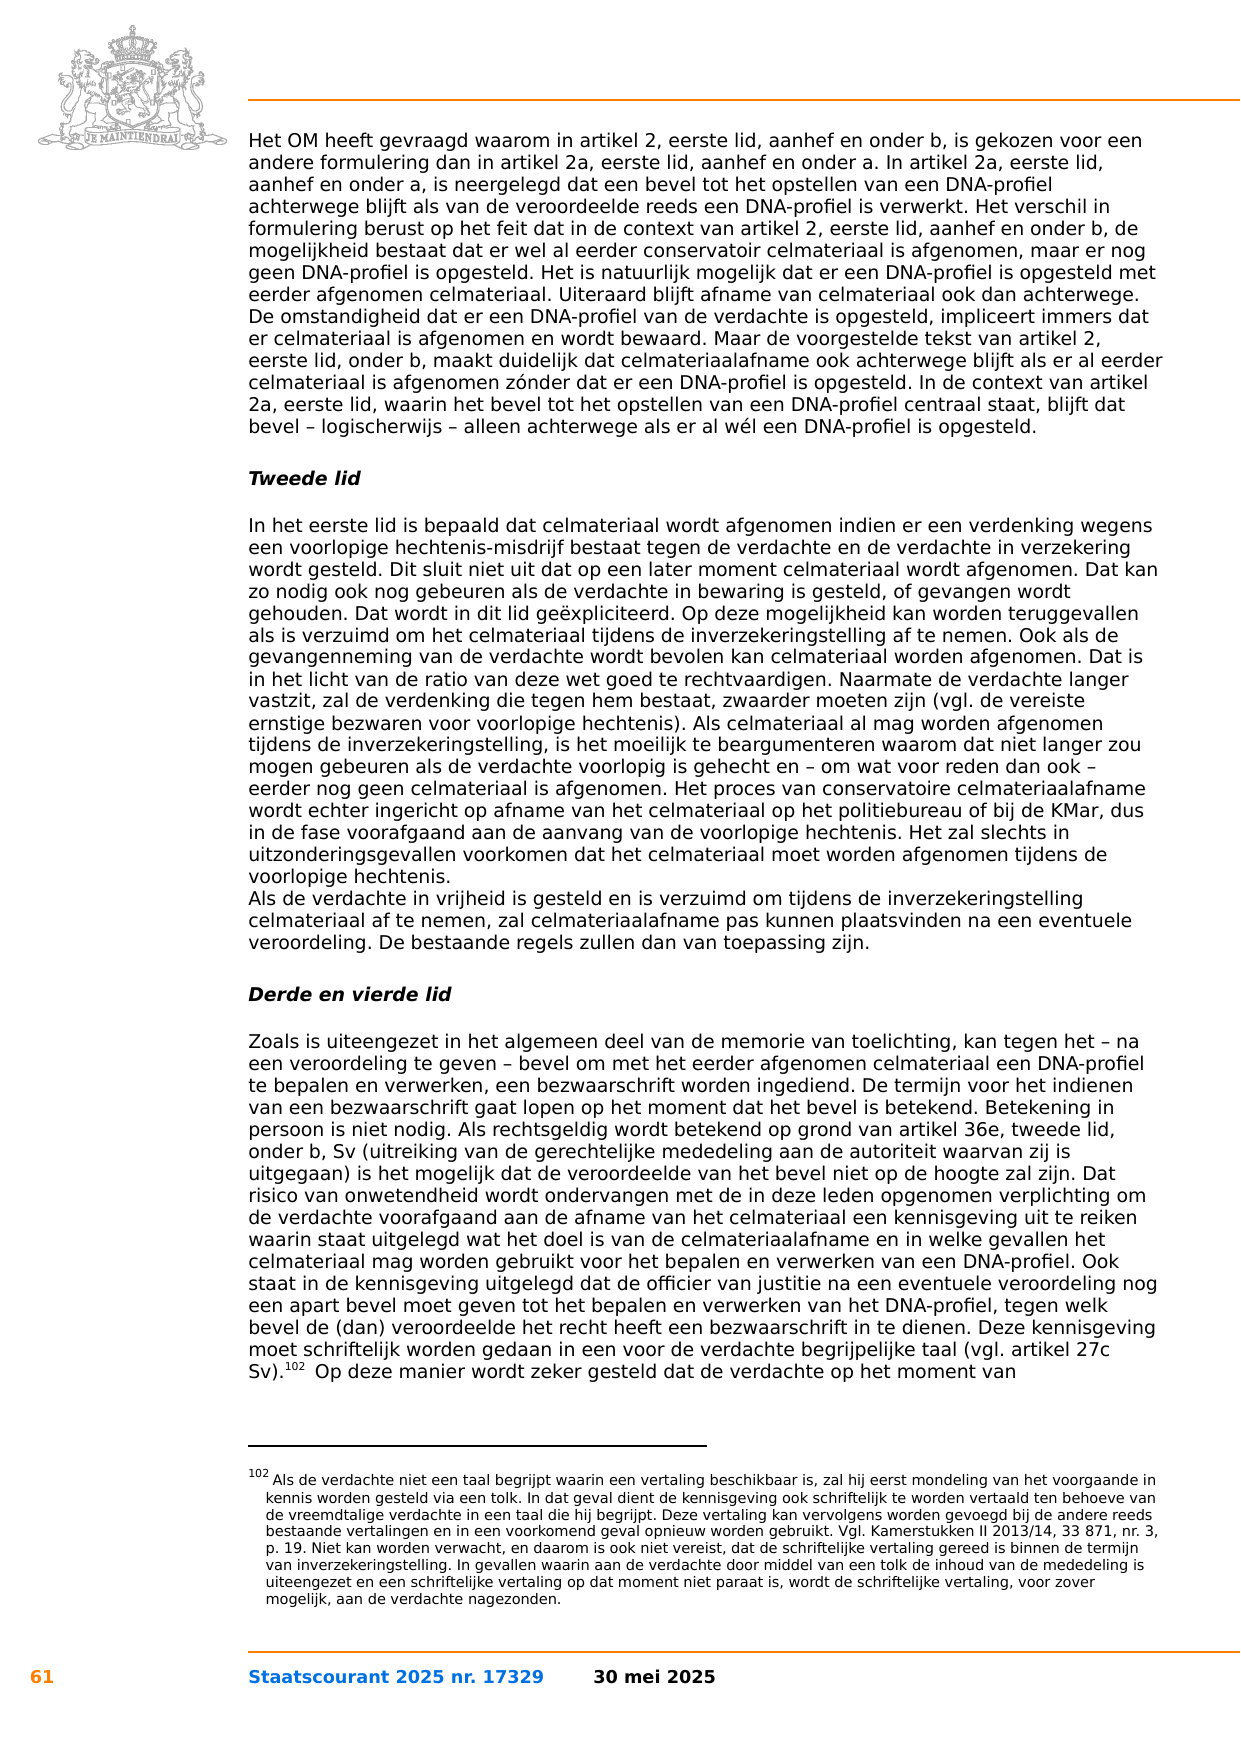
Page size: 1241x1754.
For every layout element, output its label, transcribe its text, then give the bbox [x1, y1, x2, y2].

subtitle Derde en vierde lid [248, 984, 1163, 1006]
text In het eerste lid is bepaald dat celmateriaal wordt afgenomen indien er een verdenking wegens een voorlopige hechtenis-misdrijf bestaat tegen de verdachte en de verdachte in verzekering wordt gesteld. Dit sluit niet uit dat op een later moment celmateriaal wordt afgenomen. Dat kan zo nodig ook nog gebeuren als de verdachte in bewaring is gesteld, of gevangen wordt gehouden. Dat wordt in dit lid geëxpliciteerd. Op deze mogelijkheid kan worden teruggevallen als is verzuimd om het celmateriaal tijdens de inverzekeringstelling af te nemen. Ook als de gevangenneming van de verdachte wordt bevolen kan celmateriaal worden afgenomen. Dat is in het licht van de ratio van deze wet goed te rechtvaardigen. Naarmate de verdachte langer vastzit, zal de verdenking die tegen hem bestaat, zwaarder moeten zijn (vgl. de vereiste ernstige bezwaren voor voorlopige hechtenis). Als celmateriaal al mag worden afgenomen tijdens de inverzekeringstelling, is het moeilijk te beargumenteren waarom dat niet langer zou mogen gebeuren als de verdachte voorlopig is gehecht en – om wat voor reden dan ook – eerder nog geen celmateriaal is afgenomen. Het proces van conservatoire celmateriaalafname wordt echter ingericht op afname van het celmateriaal op het politiebureau of bij de KMar, dus in de fase voorafgaand aan de aanvang van de voorlopige hechtenis. Het zal slechts in uitzonderingsgevallen voorkomen dat het celmateriaal moet worden afgenomen tijdens de voorlopige hechtenis. [248, 514, 1163, 888]
text Als de verdachte in vrijheid is gesteld en is verzuimd om tijdens de inverzekeringstelling celmateriaal af te nemen, zal celmateriaalafname pas kunnen plaatsvinden na een eventuele veroordeling. De bestaande regels zullen dan van toepassing zijn. [248, 888, 1163, 954]
subtitle Tweede lid [248, 468, 1163, 489]
text Zoals is uiteengezet in het algemeen deel van de memorie van toelichting, kan tegen het – na een veroordeling te geven – bevel om met het eerder afgenomen celmateriaal een DNA-profiel te bepalen en verwerken, een bezwaarschrift worden ingediend. De termijn voor het indienen van een bezwaarschrift gaat lopen op het moment dat het bevel is betekend. Betekening in persoon is niet nodig. Als rechtsgeldig wordt betekend op grond van artikel 36e, tweede lid, onder b, Sv (uitreiking van de gerechtelijke mededeling aan de autoriteit waarvan zij is uitgegaan) is het mogelijk dat de veroordeelde van het bevel niet op de hoogte zal zijn. Dat risico van onwetendheid wordt ondervangen met de in deze leden opgenomen verplichting om de verdachte voorafgaand aan de afname van het celmateriaal een kennisgeving uit te reiken waarin staat uitgelegd wat het doel is van de celmateriaalafname en in welke gevallen het celmateriaal mag worden gebruikt voor het bepalen en verwerken van een DNA-profiel. Ook staat in de kennisgeving uitgelegd dat de officier van justitie na een eventuele veroordeling nog een apart bevel moet geven tot het bepalen en verwerken van het DNA-profiel, tegen welk bevel de (dan) veroordeelde het recht heeft een bezwaarschrift in te dienen. Deze kennisgeving moet schriftelijk worden gedaan in een voor de verdachte begrijpelijke taal (vgl. artikel 27c Sv). Op deze manier wordt zeker gesteld dat de verdachte op het moment van [248, 1031, 1163, 1383]
text Als de verdachte niet een taal begrijpt waarin een vertaling beschikbaar is, zal hij eerst mondeling van het voorgaande in kennis worden gesteld via een tolk. In dat geval dient de kennisgeving ook schriftelijk te worden vertaald ten behoeve van de vreemdtalige verdachte in een taal die hij begrijpt. Deze vertaling kan vervolgens worden gevoegd bij de andere reeds bestaande vertalingen en in een voorkomend geval opnieuw worden gebruikt. Vgl. Kamerstukken II 2013/14, 33 871, nr. 3, p. 19. Niet kan worden verwacht, en daarom is ook niet vereist, dat de schriftelijke vertaling gereed is binnen de termijn van inverzekeringstelling. In gevallen waarin aan de verdachte door middel van een tolk de inhoud van de mededeling is uiteengezet en een schriftelijke vertaling op dat moment niet paraat is, wordt de schriftelijke vertaling, voor zover mogelijk, aan de verdachte nagezonden. [248, 1468, 1163, 1608]
picture [38, 25, 227, 150]
text Het OM heeft gevraagd waarom in artikel 2, eerste lid, aanhef en onder b, is gekozen voor een andere formulering dan in artikel 2a, eerste lid, aanhef en onder a. In artikel 2a, eerste lid, aanhef en onder a, is neergelegd dat een bevel tot het opstellen van een DNA-profiel achterwege blijft als van de veroordeelde reeds een DNA-profiel is verwerkt. Het verschil in formulering berust op het feit dat in de context van artikel 2, eerste lid, aanhef en onder b, de mogelijkheid bestaat dat er wel al eerder conservatoir celmateriaal is afgenomen, maar er nog geen DNA-profiel is opgesteld. Het is natuurlijk mogelijk dat er een DNA-profiel is opgesteld met eerder afgenomen celmateriaal. Uiteraard blijft afname van celmateriaal ook dan achterwege. De omstandigheid dat er een DNA-profiel van de verdachte is opgesteld, impliceert immers dat er celmateriaal is afgenomen en wordt bewaard. Maar de voorgestelde tekst van artikel 2, eerste lid, onder b, maakt duidelijk dat celmateriaalafname ook achterwege blijft als er al eerder celmateriaal is afgenomen zónder dat er een DNA-profiel is opgesteld. In de context van artikel 2a, eerste lid, waarin het bevel tot het opstellen van een DNA-profiel centraal staat, blijft dat bevel – logischerwijs – alleen achterwege als er al wél een DNA-profiel is opgesteld. [248, 130, 1163, 438]
